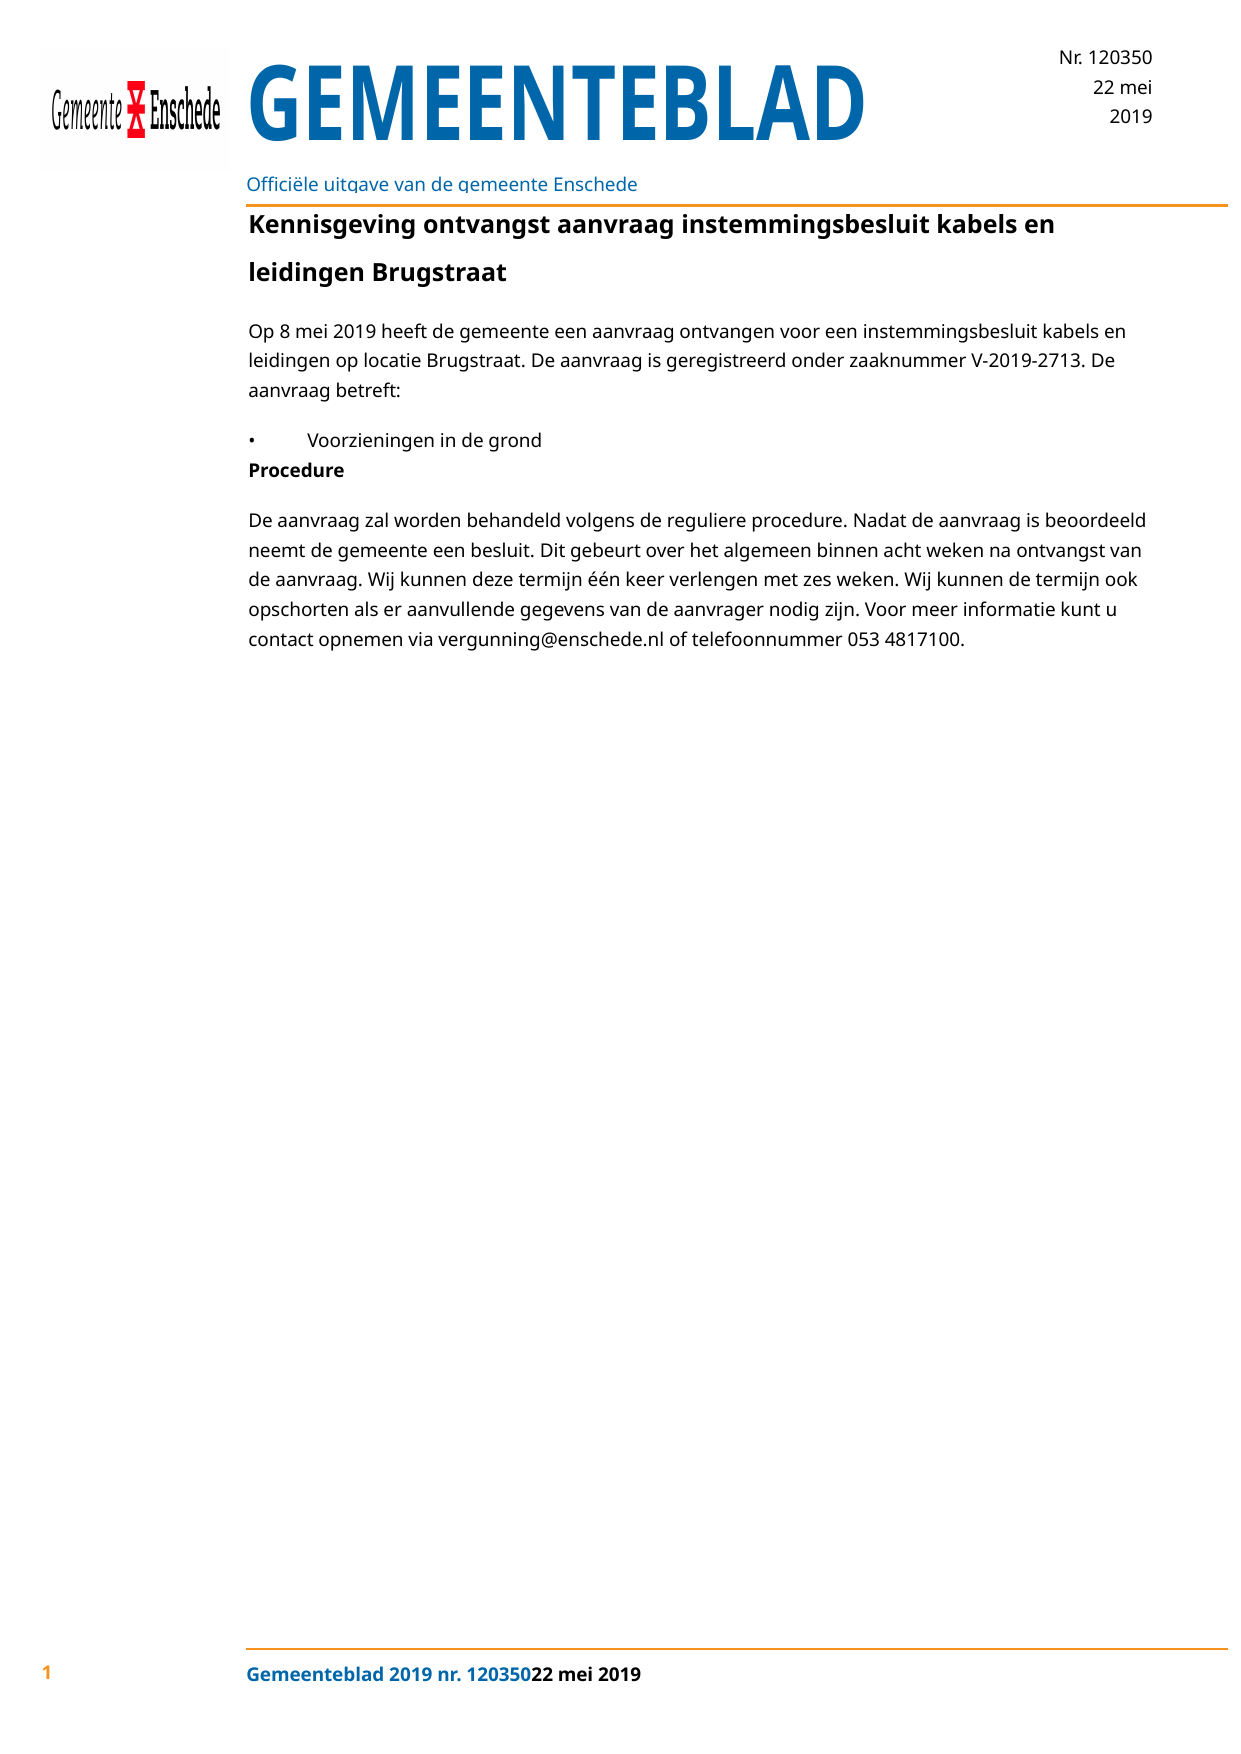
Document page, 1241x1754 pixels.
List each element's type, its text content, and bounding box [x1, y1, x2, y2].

text Procedure [248, 457, 1152, 483]
picture [41, 47, 231, 172]
text Kennisgeving ontvangst aanvraag instemmingsbesluit kabels en leidingen Brugstraat [248, 207, 1152, 288]
text De aanvraag zal worden behandeld volgens de reguliere procedure. Nadat de aanvraag is beoordeeld neemt de gemeente een besluit. Dit gebeurt over het algemeen binnen acht weken na ontvangst van de aanvraag. Wij kunnen deze termijn één keer verlengen met zes weken. Wij kunnen de termijn ook opschorten als er aanvullende gegevens van de aanvrager nodig zijn. Voor meer informatie kunt u contact opnemen via vergunning@enschede.nl of telefoonnummer 053 4817100. [248, 507, 1152, 652]
text Op 8 mei 2019 heeft de gemeente een aanvraag ontvangen voor een instemmingsbesluit kabels en leidingen op locatie Brugstraat. De aanvraag is geregistreerd onder zaaknummer V-2019-2713. De aanvraag betreft: [248, 318, 1152, 403]
list Voorzieningen in de grond [248, 427, 1152, 453]
